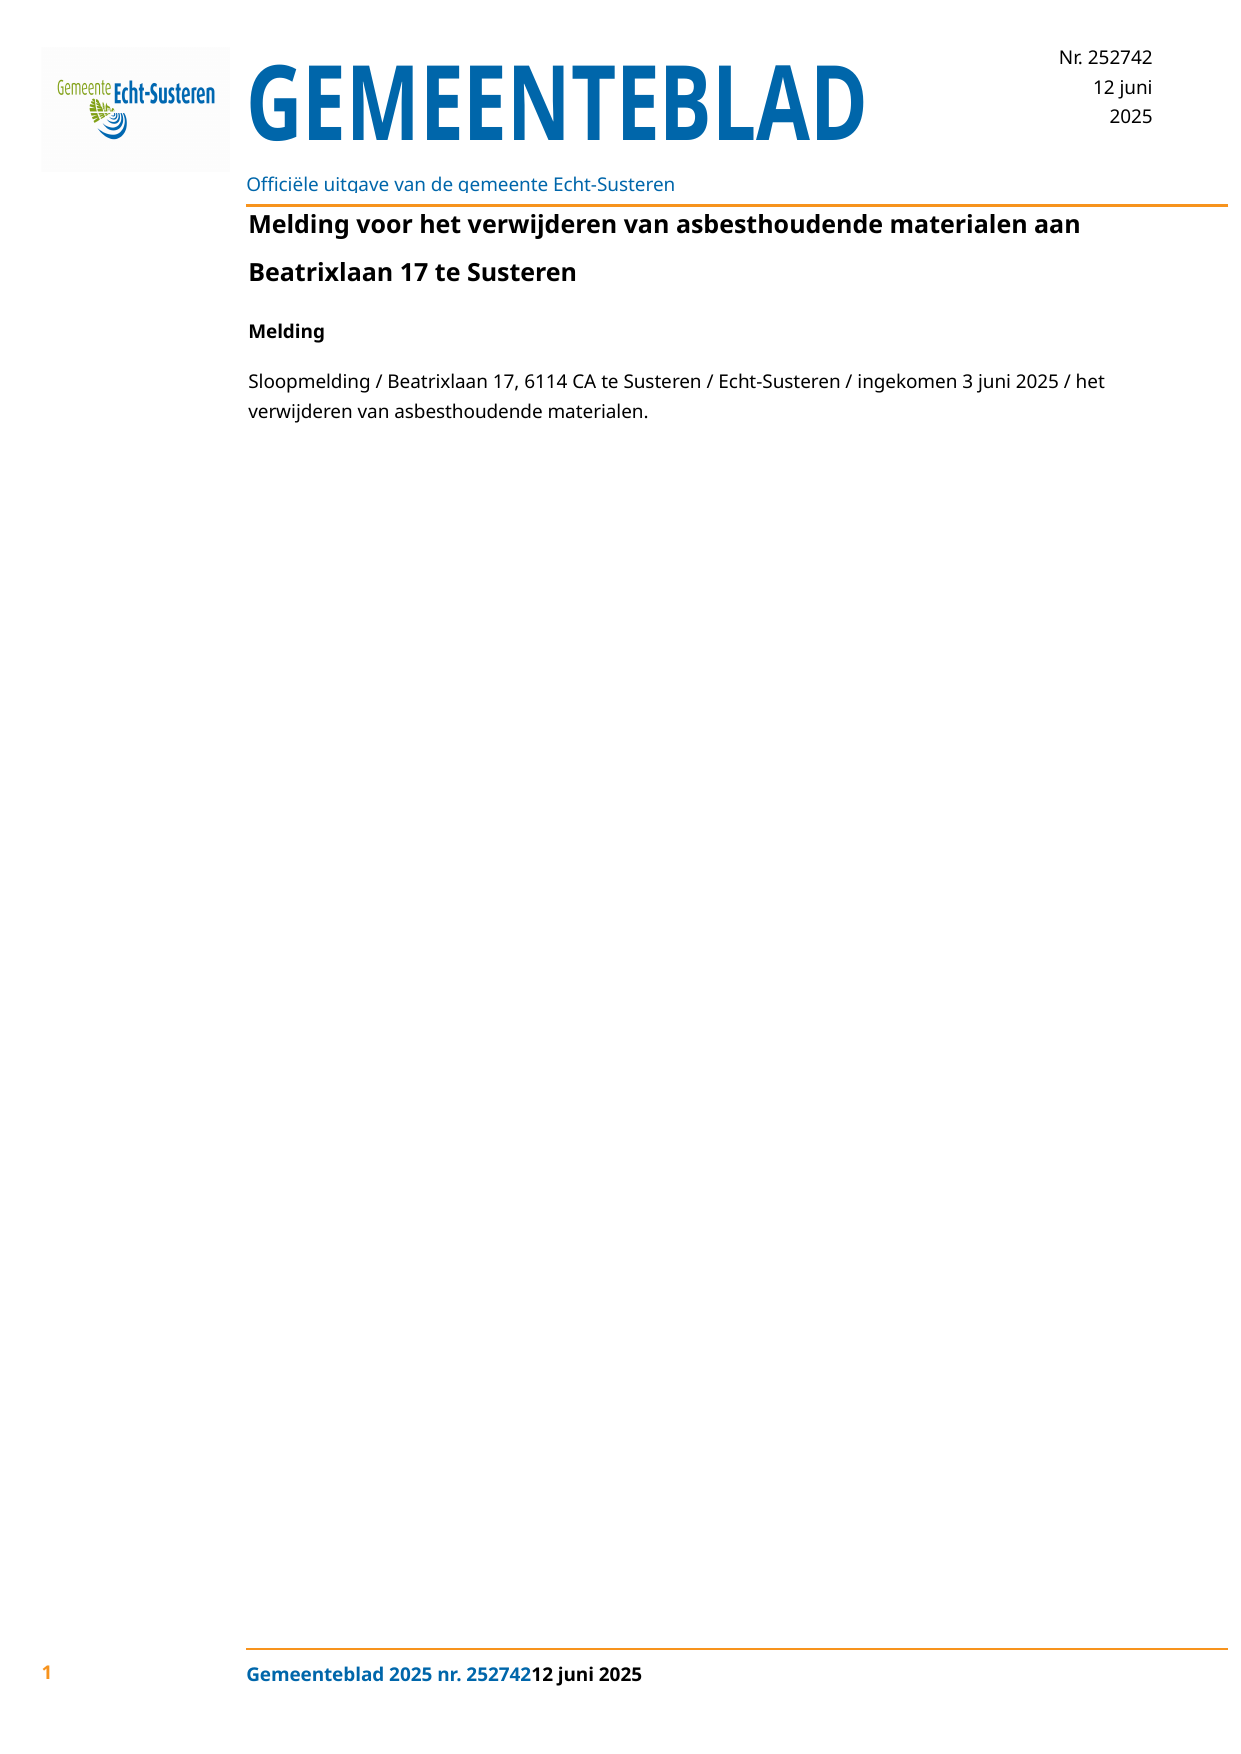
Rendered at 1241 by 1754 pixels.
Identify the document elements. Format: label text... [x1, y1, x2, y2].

text Melding [248, 318, 1152, 344]
picture [41, 47, 231, 172]
text Melding voor het verwijderen van asbesthoudende materialen aan Beatrixlaan 17 te Susteren [248, 207, 1152, 288]
text Sloopmelding / Beatrixlaan 17, 6114 CA te Susteren / Echt-Susteren / ingekomen 3 juni 2025 / het verwijderen van asbesthoudende materialen. [248, 368, 1152, 424]
